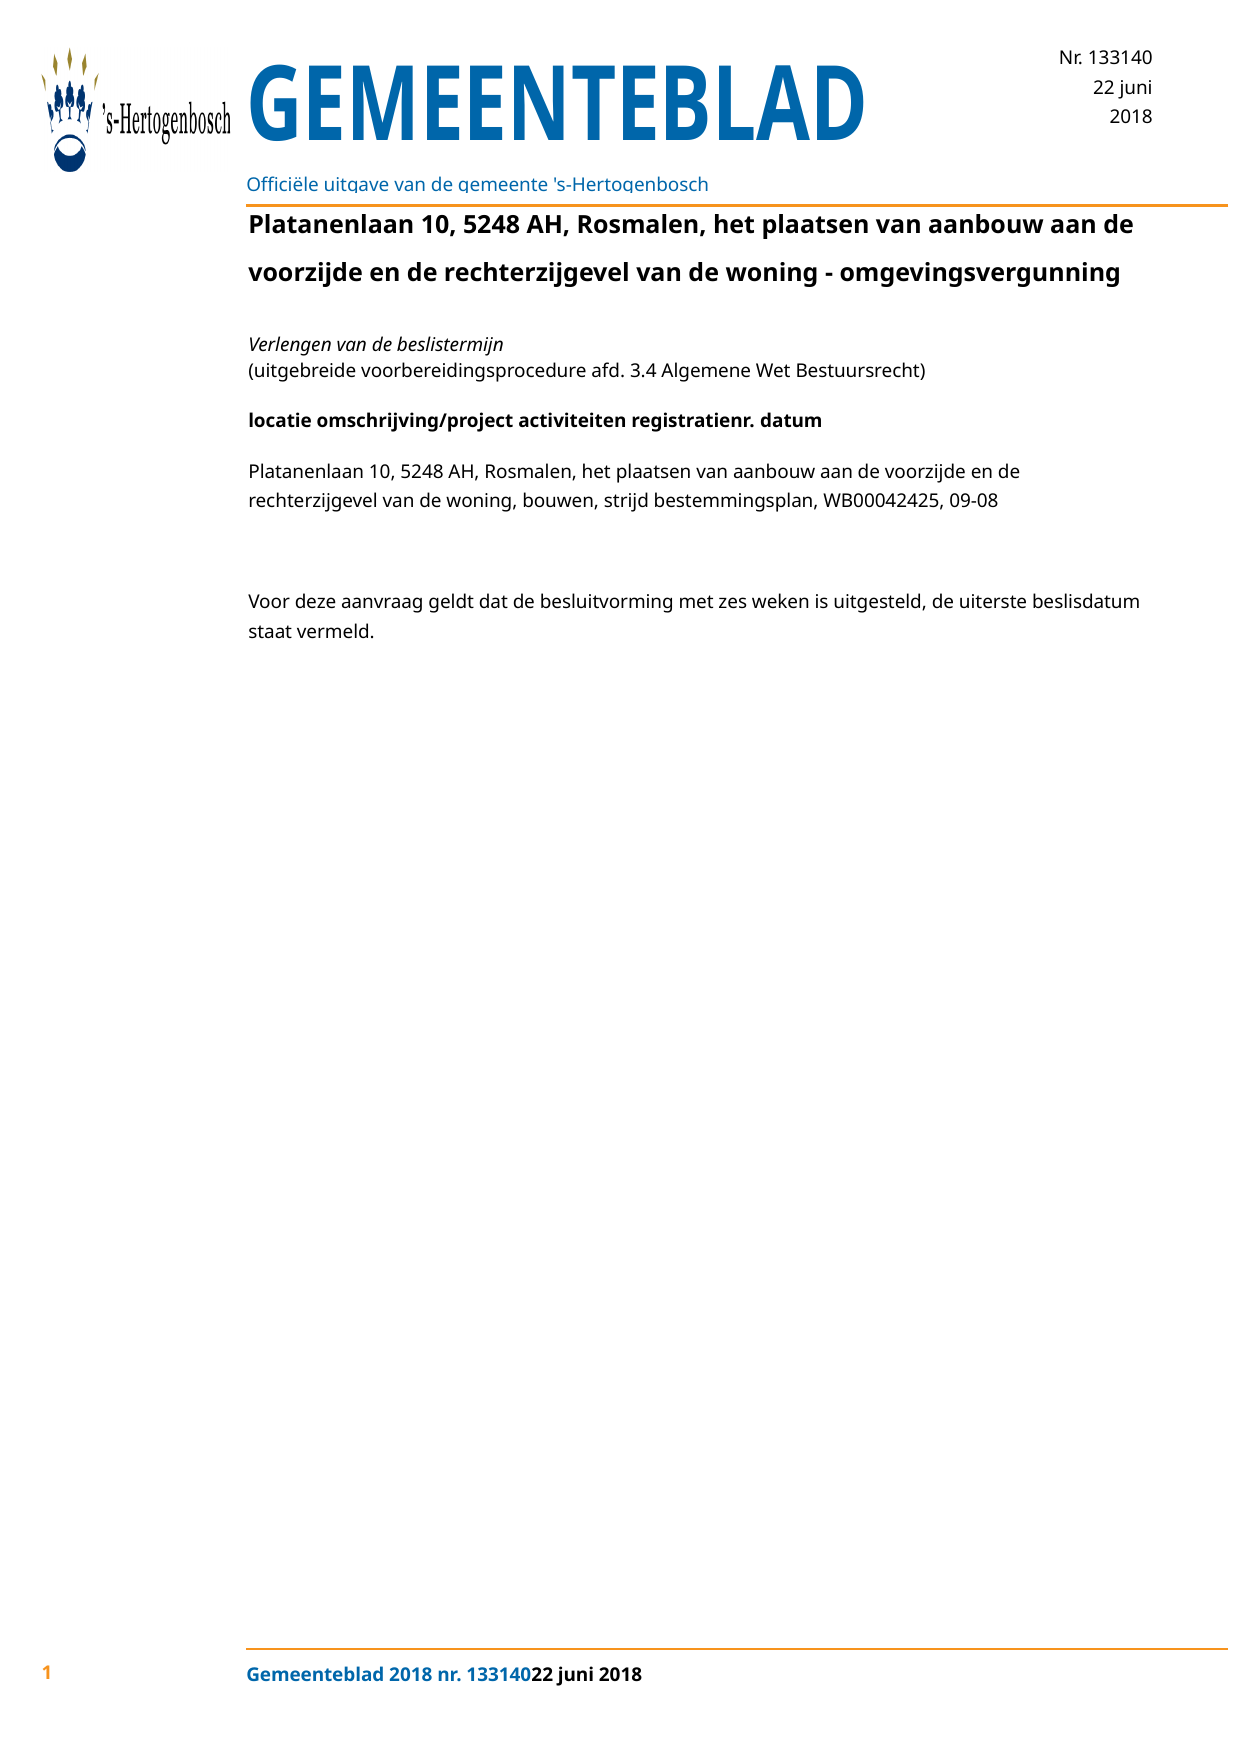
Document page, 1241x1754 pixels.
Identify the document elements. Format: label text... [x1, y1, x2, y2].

text Platanenlaan 10, 5248 AH, Rosmalen, het plaatsen van aanbouw aan de voorzijde en de rechterzijgevel van de woning, bouwen, strijd bestemmingsplan, WB00042425, 09-08 [248, 458, 1152, 513]
text Voor deze aanvraag geldt dat de besluitvorming met zes weken is uitgesteld, de uiterste beslisdatum staat vermeld. [248, 588, 1152, 644]
picture [41, 47, 231, 172]
text Platanenlaan 10, 5248 AH, Rosmalen, het plaatsen van aanbouw aan de voorzijde en de rechterzijgevel van de woning - omgevingsvergunning [248, 207, 1152, 288]
text locatie omschrijving/project activiteiten registratienr. datum [248, 408, 1152, 433]
text (uitgebreide voorbereidingsprocedure afd. 3.4 Algemene Wet Bestuursrecht) [248, 357, 1152, 383]
text Verlengen van de beslistermijn [248, 331, 1152, 357]
